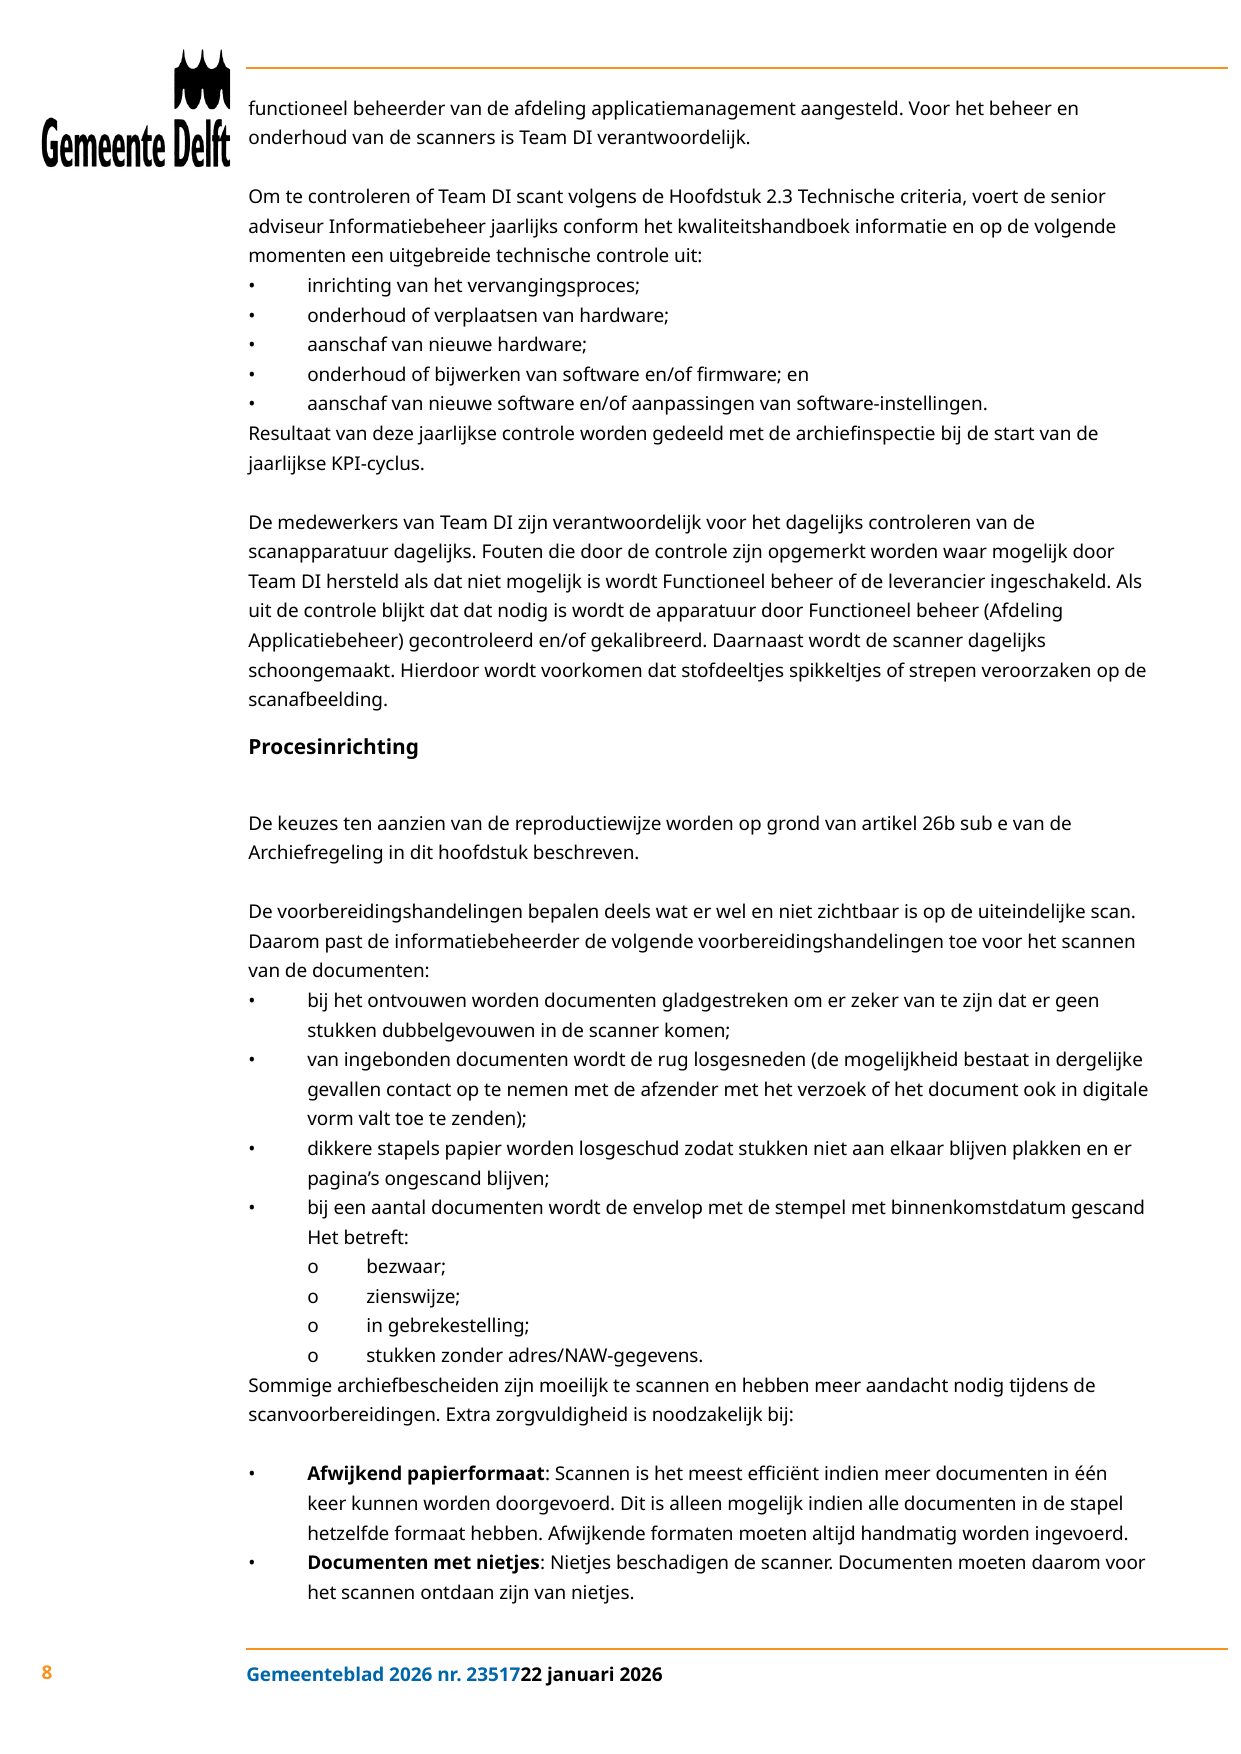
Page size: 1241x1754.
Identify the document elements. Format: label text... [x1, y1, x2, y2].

list Documenten met nietjes: Nietjes beschadigen de scanner. Documenten moeten daarom voor het scannen ontdaan zijn van nietjes. [248, 1549, 1152, 1605]
text De keuzes ten aanzien van de reproductiewijze worden op grond van artikel 26b sub e van de Archiefregeling in dit hoofdstuk beschreven. [248, 810, 1152, 865]
text Resultaat van deze jaarlijkse controle worden gedeeld met de archiefinspectie bij de start van de jaarlijkse KPI-cyclus. [248, 420, 1152, 476]
text De voorbereidingshandelingen bepalen deels wat er wel en niet zichtbaar is op de uiteindelijke scan. Daarom past de informatiebeheerder de volgende voorbereidingshandelingen toe voor het scannen van de documenten: [248, 898, 1152, 983]
list onderhoud of bijwerken van software en/of firmware; en [248, 361, 1152, 387]
text Procesinrichting [248, 732, 1152, 761]
picture [41, 47, 231, 172]
list inrichting van het vervangingsproces; [248, 272, 1152, 298]
list onderhoud of verplaatsen van hardware; [248, 302, 1152, 328]
text Sommige archiefbescheiden zijn moeilijk te scannen en hebben meer aandacht nodig tijdens de scanvoorbereidingen. Extra zorgvuldigheid is noodzakelijk bij: [248, 1372, 1152, 1427]
text functioneel beheerder van de afdeling applicatiemanagement aangesteld. Voor het beheer en onderhoud van de scanners is Team DI verantwoordelijk. [248, 95, 1152, 150]
list aanschaf van nieuwe hardware; [248, 331, 1152, 357]
list van ingebonden documenten wordt de rug losgesneden (de mogelijkheid bestaat in dergelijke gevallen contact op te nemen met de afzender met het verzoek of het document ook in digitale vorm valt toe te zenden); [248, 1046, 1152, 1131]
list in gebrekestelling; [307, 1313, 1152, 1338]
list bezwaar; [307, 1253, 1152, 1279]
text De medewerkers van Team DI zijn verantwoordelijk voor het dagelijks controleren van de scanapparatuur dagelijks. Fouten die door de controle zijn opgemerkt worden waar mogelijk door Team DI hersteld als dat niet mogelijk is wordt Functioneel beheer of de leverancier ingeschakeld. Als uit de controle blijkt dat dat nodig is wordt de apparatuur door Functioneel beheer (Afdeling Applicatiebeheer) gecontroleerd en/of gekalibreerd. Daarnaast wordt de scanner dagelijks schoongemaakt. Hierdoor wordt voorkomen dat stofdeeltjes spikkeltjes of strepen veroorzaken op de scanafbeelding. [248, 509, 1152, 712]
text Om te controleren of Team DI scant volgens de Hoofdstuk 2.3 Technische criteria, voert de senior adviseur Informatiebeheer jaarlijks conform het kwaliteitshandboek informatie en op de volgende momenten een uitgebreide technische controle uit: [248, 183, 1152, 268]
list bij een aantal documenten wordt de envelop met de stempel met binnenkomstdatum gescand Het betreft: [248, 1194, 1152, 1250]
list bij het ontvouwen worden documenten gladgestreken om er zeker van te zijn dat er geen stukken dubbelgevouwen in de scanner komen; [248, 987, 1152, 1043]
list dikkere stapels papier worden losgeschud zodat stukken niet aan elkaar blijven plakken en er pagina’s ongescand blijven; [248, 1135, 1152, 1191]
list zienswijze; [307, 1283, 1152, 1309]
list stukken zonder adres/NAW-gegevens. [307, 1342, 1152, 1368]
list Afwijkend papierformaat: Scannen is het meest efficiënt indien meer documenten in één keer kunnen worden doorgevoerd. Dit is alleen mogelijk indien alle documenten in de stapel hetzelfde formaat hebben. Afwijkende formaten moeten altijd handmatig worden ingevoerd. [248, 1461, 1152, 1546]
list aanschaf van nieuwe software en/of aanpassingen van software-instellingen. [248, 391, 1152, 416]
